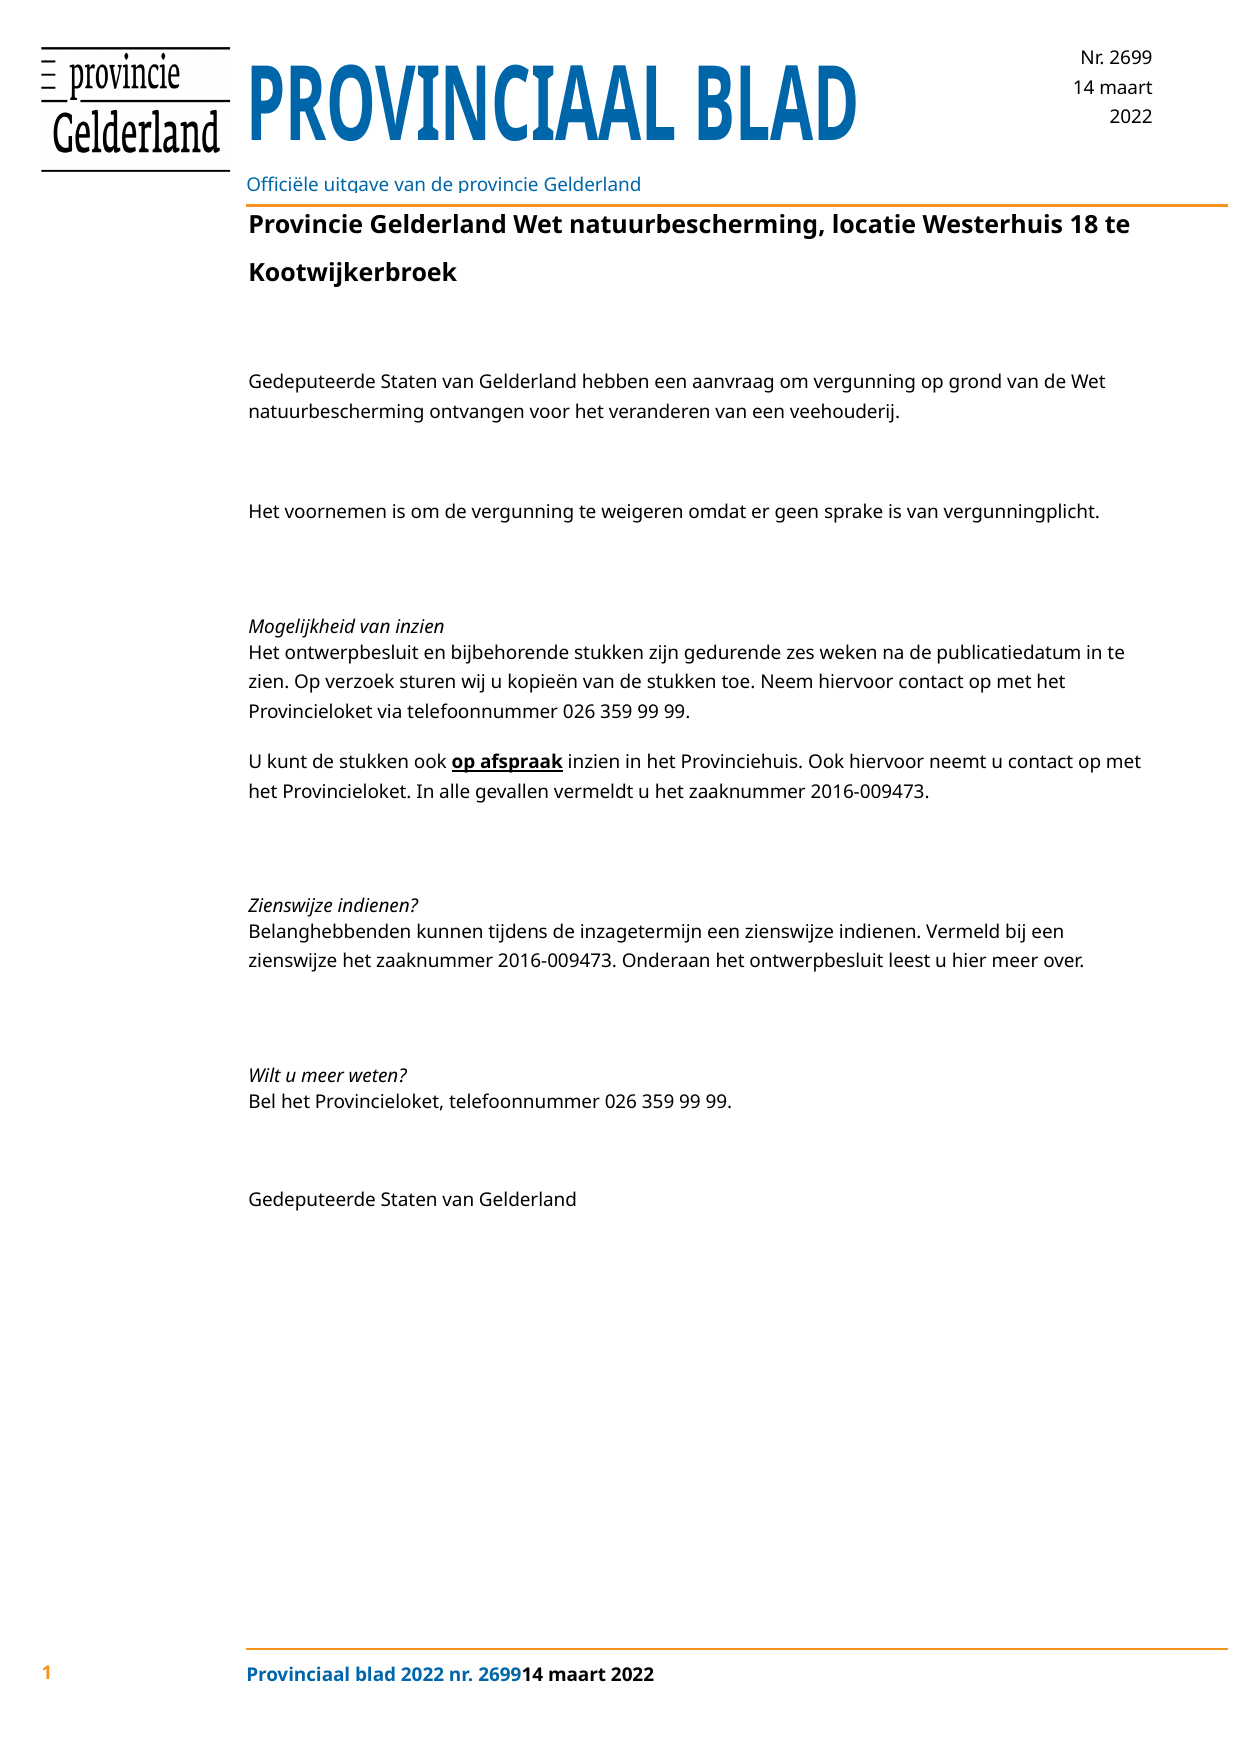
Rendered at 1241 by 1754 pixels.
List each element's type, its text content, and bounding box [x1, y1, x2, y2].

text Het voornemen is om de vergunning te weigeren omdat er geen sprake is van vergunningplicht. [248, 499, 1152, 524]
text Bel het Provincieloket, telefoonnummer 026 359 99 99. [248, 1088, 1152, 1113]
text Het ontwerpbesluit en bijbehorende stukken zijn gedurende zes weken na de publicatiedatum in te zien. Op verzoek sturen wij u kopieën van de stukken toe. Neem hiervoor contact op met het Provincieloket via telefoonnummer 026 359 99 99. [248, 639, 1152, 724]
text Belanghebbenden kunnen tijdens de inzagetermijn een zienswijze indienen. Vermeld bij een zienswijze het zaaknummer 2016-009473. Onderaan het ontwerpbesluit leest u hier meer over. [248, 918, 1152, 973]
text Provincie Gelderland Wet natuurbescherming, locatie Westerhuis 18 te Kootwijkerbroek [248, 207, 1152, 288]
text Mogelijkheid van inzien [248, 613, 1152, 639]
text Gedeputeerde Staten van Gelderland [248, 1186, 1152, 1212]
text Wilt u meer weten? [248, 1062, 1152, 1088]
text U kunt de stukken ook op afspraak inzien in het Provinciehuis. Ook hiervoor neemt u contact op met het Provincieloket. In alle gevallen vermeldt u het zaaknummer 2016-009473. [248, 748, 1152, 804]
picture [41, 47, 231, 172]
text Zienswijze indienen? [248, 892, 1152, 918]
text Gedeputeerde Staten van Gelderland hebben een aanvraag om vergunning op grond van de Wet natuurbescherming ontvangen voor het veranderen van een veehouderij. [248, 368, 1152, 424]
